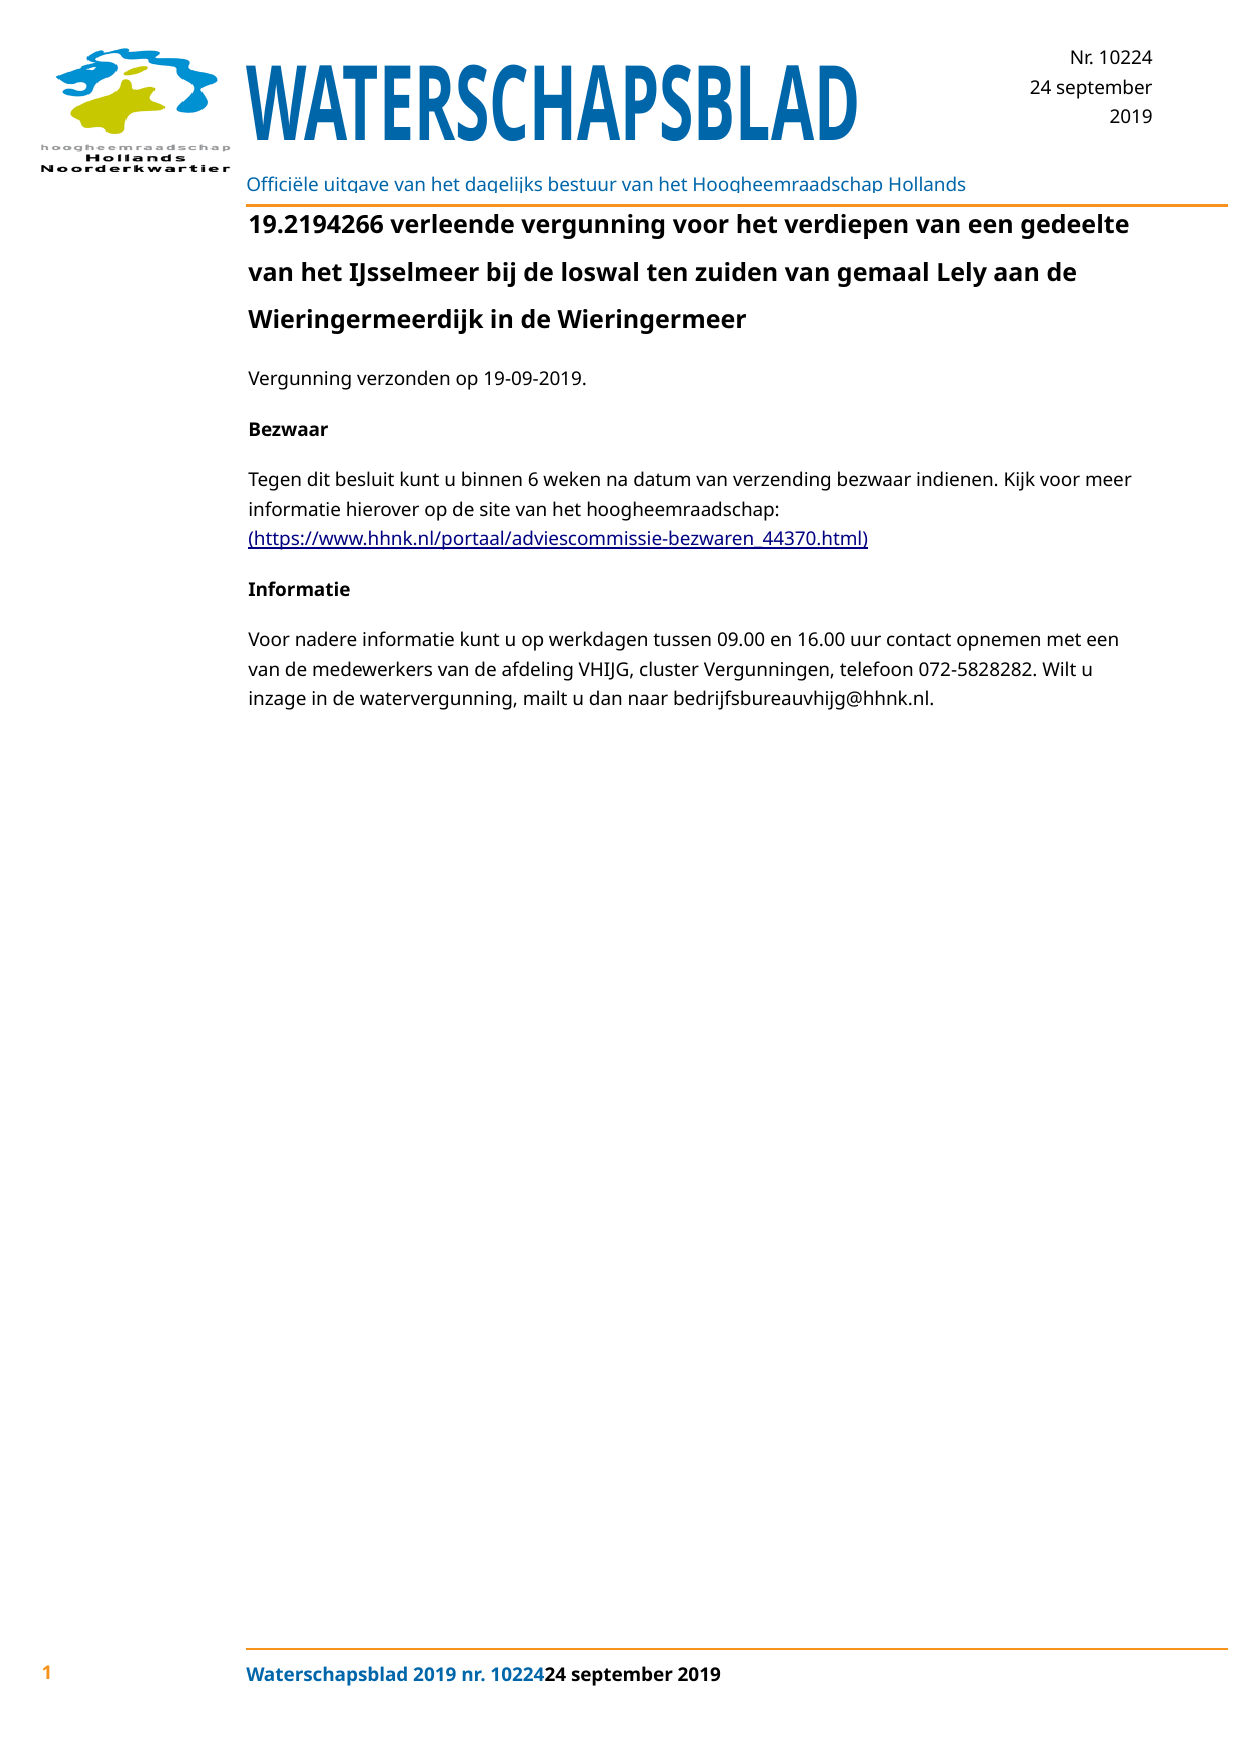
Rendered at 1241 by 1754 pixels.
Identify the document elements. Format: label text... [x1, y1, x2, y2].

text 19.2194266 verleende vergunning voor het verdiepen van een gedeelte van het IJsselmeer bij de loswal ten zuiden van gemaal Lely aan de Wieringermeerdijk in de Wieringermeer [248, 207, 1152, 336]
text Bezwaar [248, 416, 1152, 442]
text Voor nadere informatie kunt u op werkdagen tussen 09.00 en 16.00 uur contact opnemen met een van de medewerkers van de afdeling VHIJG, cluster Vergunningen, telefoon 072-5828282. Wilt u inzage in de watervergunning, mailt u dan naar bedrijfsbureauvhijg@hhnk.nl. [248, 626, 1152, 711]
text Informatie [248, 576, 1152, 602]
picture [41, 47, 231, 172]
text Tegen dit besluit kunt u binnen 6 weken na datum van verzending bezwaar indienen. Kijk voor meer informatie hierover op de site van het hoogheemraadschap: (https://www.hhnk.nl/portaal/adviescommissie-bezwaren_44370.html) [248, 466, 1152, 551]
text Vergunning verzonden op 19-09-2019. [248, 366, 1152, 391]
